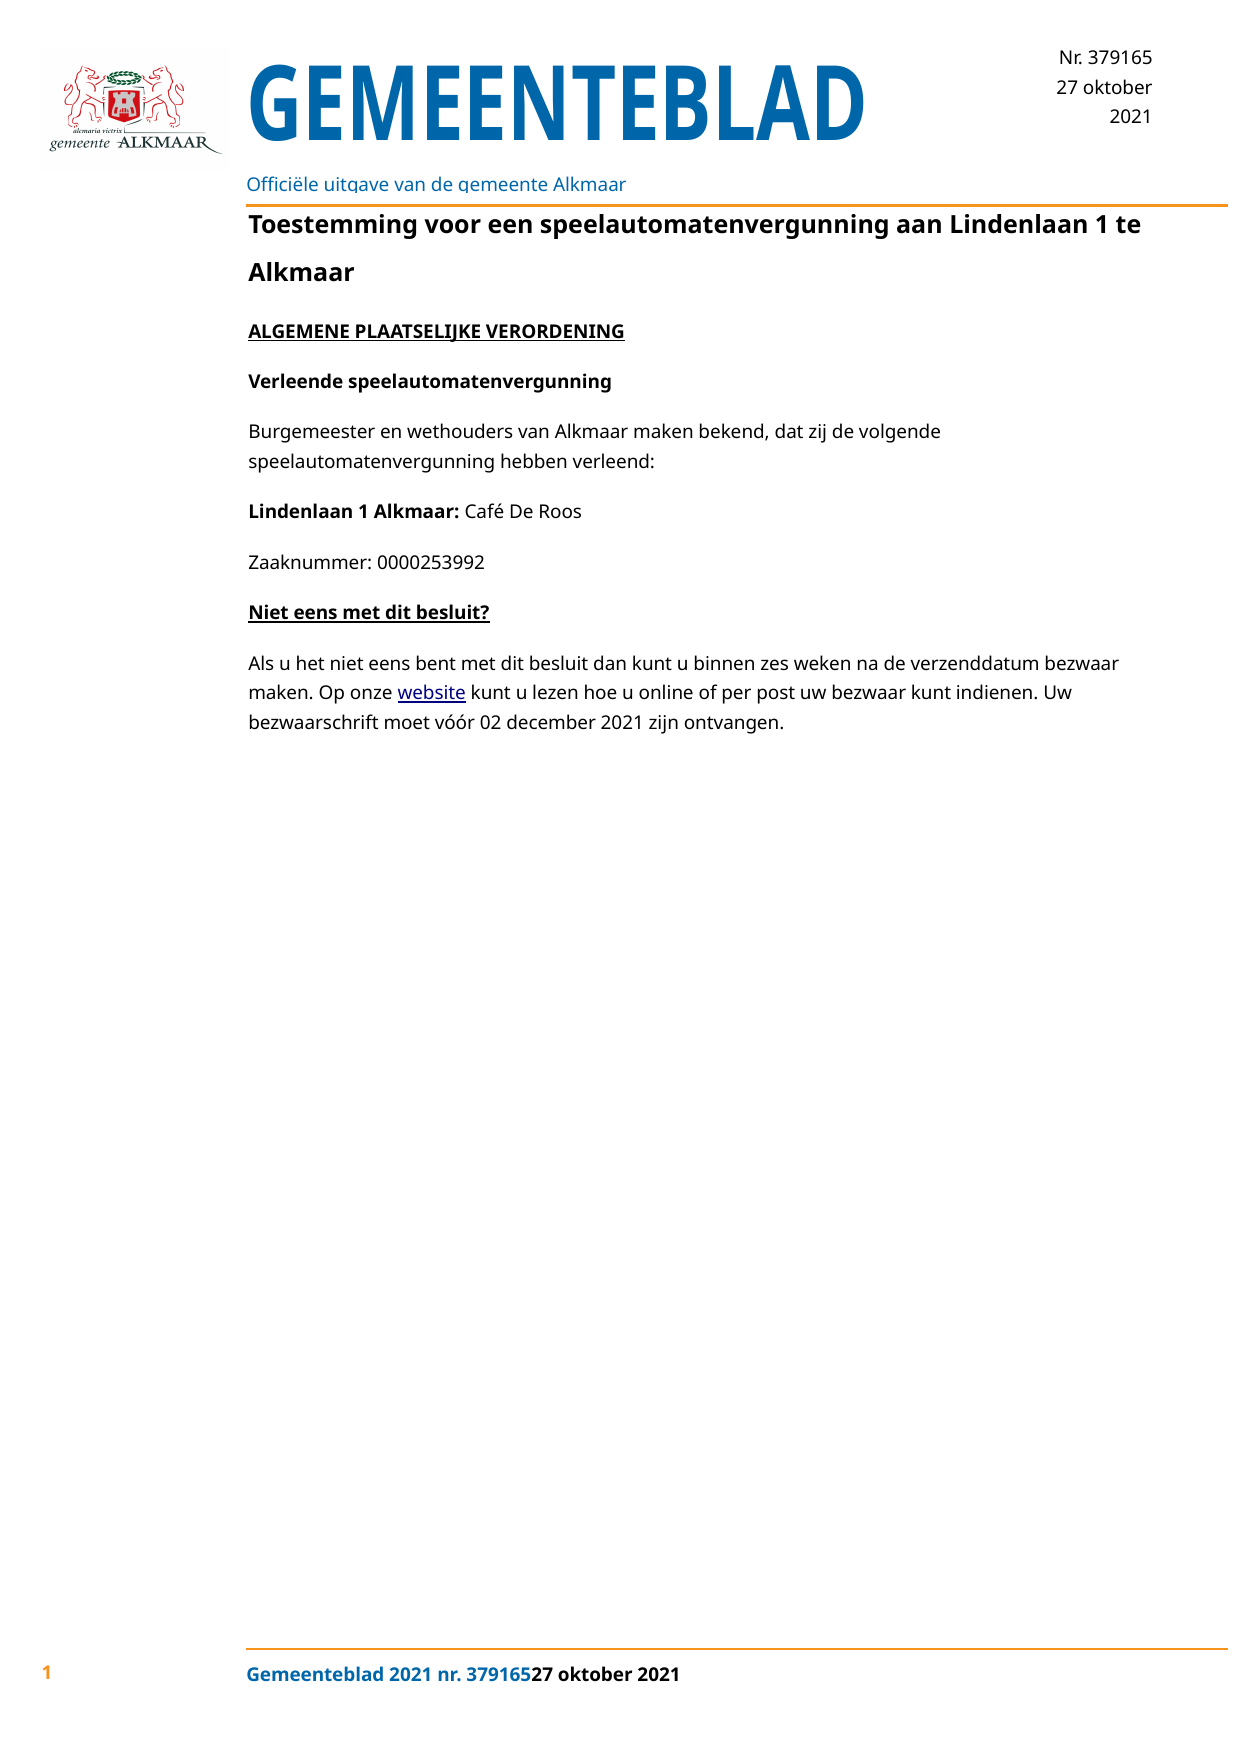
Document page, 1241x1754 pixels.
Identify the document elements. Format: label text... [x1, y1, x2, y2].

text Burgemeester en wethouders van Alkmaar maken bekend, dat zij de volgende speelautomatenvergunning hebben verleend: [248, 419, 1152, 474]
picture [41, 47, 231, 172]
text Niet eens met dit besluit? [248, 599, 1152, 625]
text Verleende speelautomatenvergunning [248, 368, 1152, 394]
text ALGEMENE PLAATSELIJKE VERORDENING [248, 318, 1152, 344]
text Toestemming voor een speelautomatenvergunning aan Lindenlaan 1 te Alkmaar [248, 207, 1152, 288]
text Als u het niet eens bent met dit besluit dan kunt u binnen zes weken na de verzenddatum bezwaar maken. Op onze website kunt u lezen hoe u online of per post uw bezwaar kunt indienen. Uw bezwaarschrift moet vóór 02 december 2021 zijn ontvangen. [248, 650, 1152, 735]
text Zaaknummer: 0000253992 [248, 549, 1152, 575]
text Lindenlaan 1 Alkmaar: Café De Roos [248, 499, 1152, 524]
